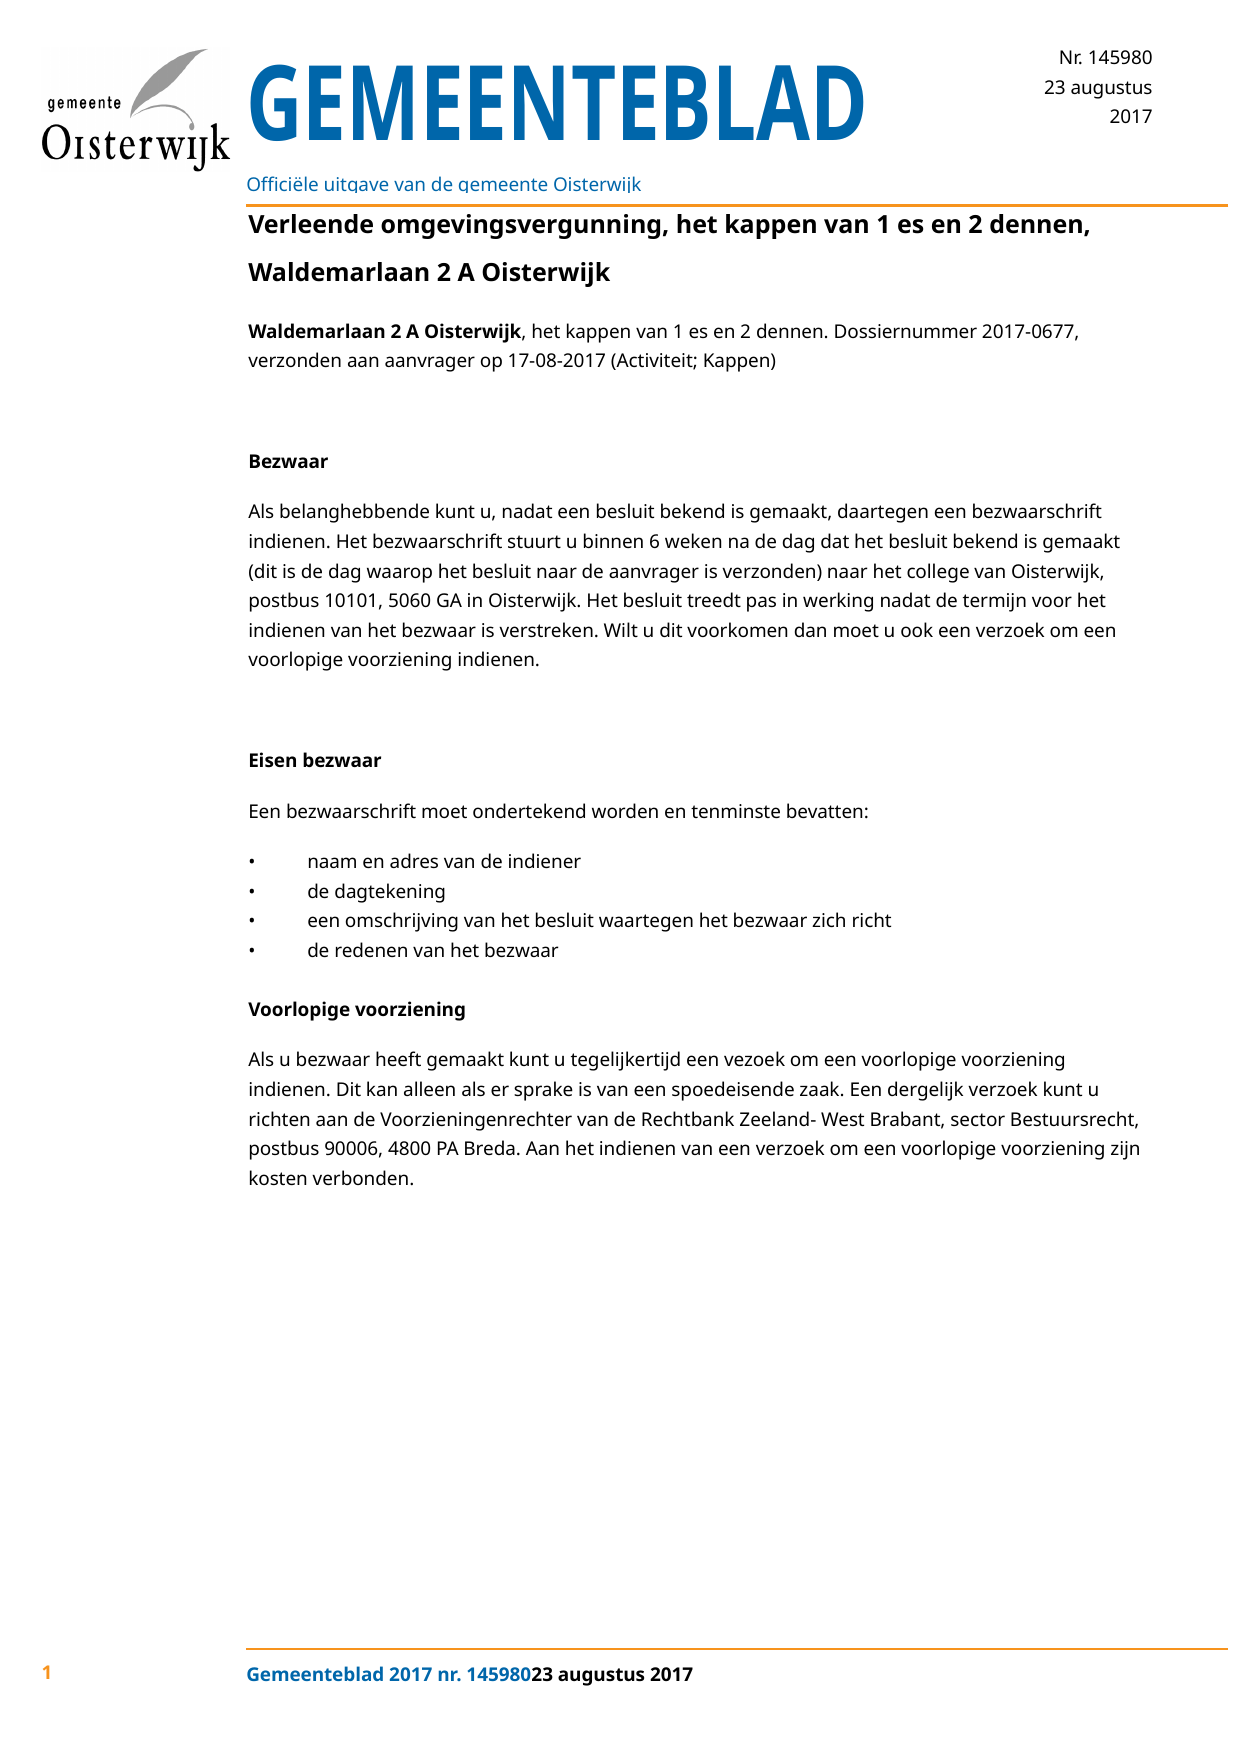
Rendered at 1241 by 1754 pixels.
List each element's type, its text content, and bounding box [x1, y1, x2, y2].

text Als belanghebbende kunt u, nadat een besluit bekend is gemaakt, daartegen een bezwaarschrift indienen. Het bezwaarschrift stuurt u binnen 6 weken na de dag dat het besluit bekend is gemaakt (dit is de dag waarop het besluit naar de aanvrager is verzonden) naar het college van Oisterwijk, postbus 10101, 5060 GA in Oisterwijk. Het besluit treedt pas in werking nadat de termijn voor het indienen van het bezwaar is verstreken. Wilt u dit voorkomen dan moet u ook een verzoek om een voorlopige voorziening indienen. [248, 499, 1152, 672]
text Waldemarlaan 2 A Oisterwijk, het kappen van 1 es en 2 dennen. Dossiernummer 2017-0677, verzonden aan aanvrager op 17-08-2017 (Activiteit; Kappen) [248, 318, 1152, 373]
text Als u bezwaar heeft gemaakt kunt u tegelijkertijd een vezoek om een voorlopige voorziening indienen. Dit kan alleen als er sprake is van een spoedeisende zaak. Een dergelijk verzoek kunt u richten aan de Voorzieningenrechter van de Rechtbank Zeeland- West Brabant, sector Bestuursrecht, postbus 90006, 4800 PA Breda. Aan het indienen van een verzoek om een voorlopige voorziening zijn kosten verbonden. [248, 1047, 1152, 1191]
text Verleende omgevingsvergunning, het kappen van 1 es en 2 dennen, Waldemarlaan 2 A Oisterwijk [248, 207, 1152, 288]
picture [41, 47, 231, 172]
text Eisen bezwaar [248, 747, 1152, 773]
list naam en adres van de indiener [248, 848, 1152, 874]
list een omschrijving van het besluit waartegen het bezwaar zich richt [248, 907, 1152, 933]
text Voorlopige voorziening [248, 996, 1152, 1022]
text Een bezwaarschrift moet ondertekend worden en tenminste bevatten: [248, 798, 1152, 824]
text Bezwaar [248, 448, 1152, 474]
list de redenen van het bezwaar [248, 937, 1152, 963]
list de dagtekening [248, 878, 1152, 904]
